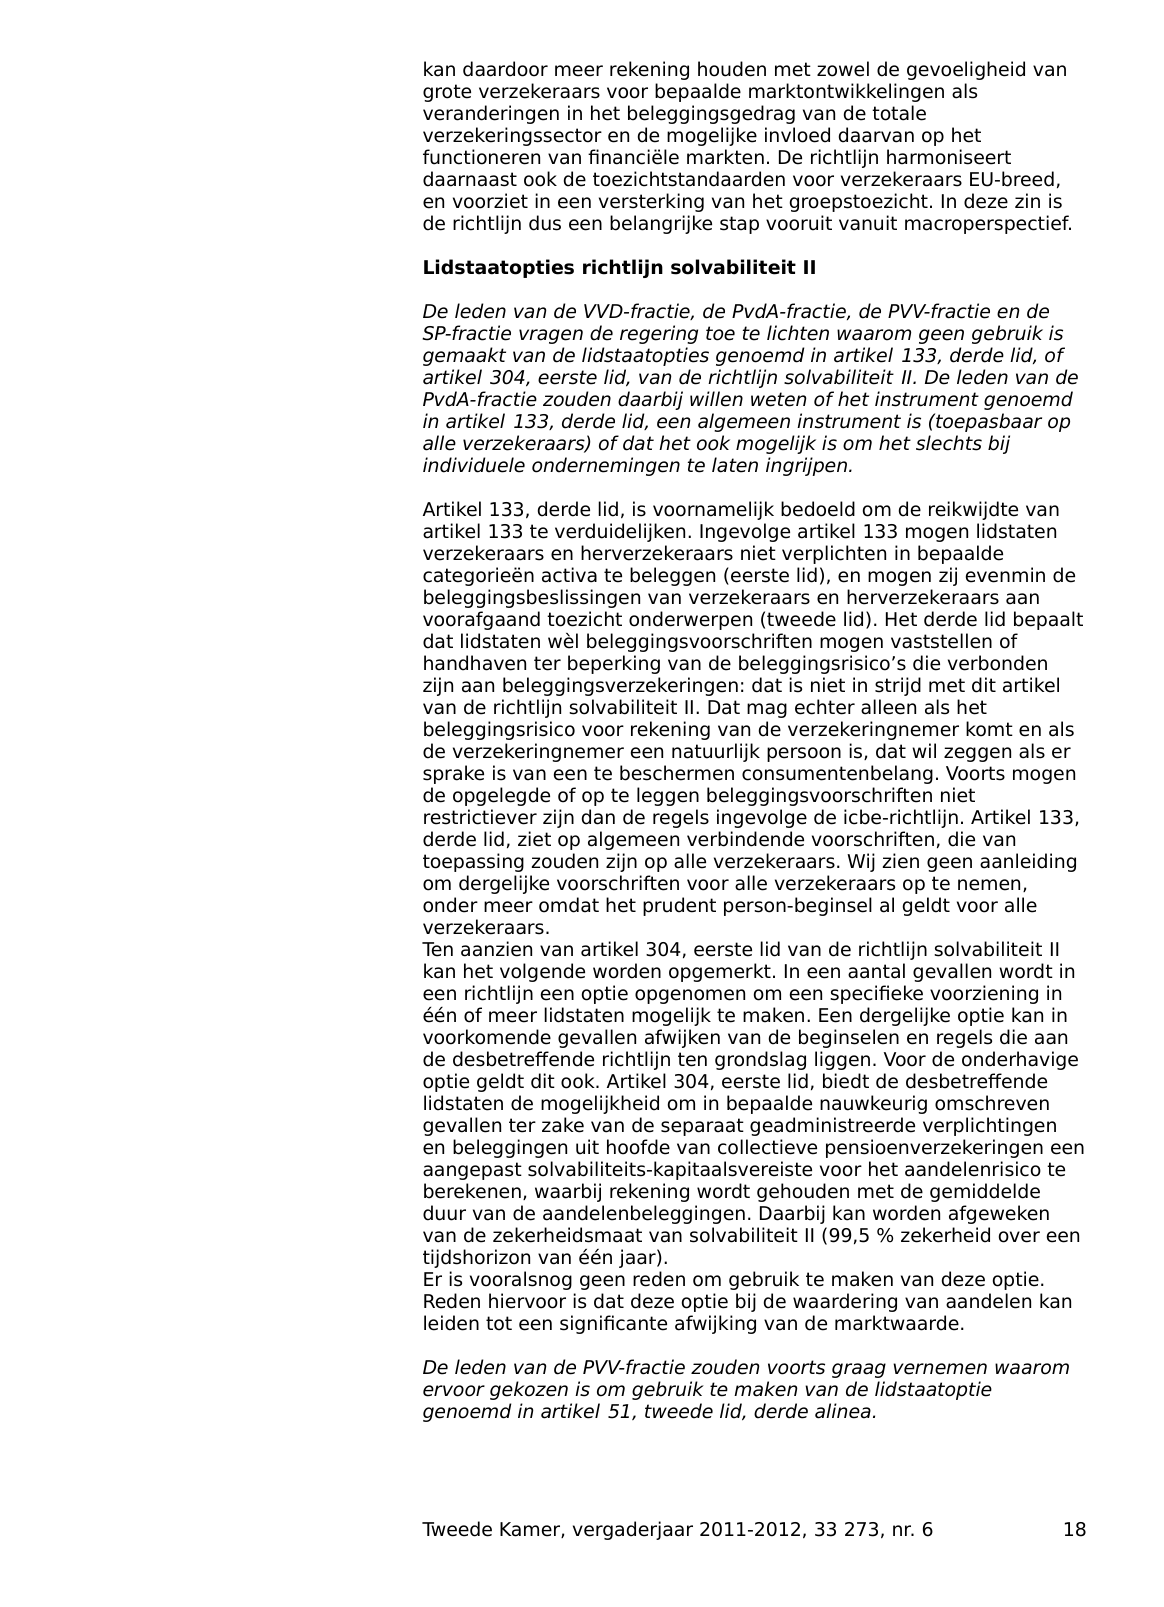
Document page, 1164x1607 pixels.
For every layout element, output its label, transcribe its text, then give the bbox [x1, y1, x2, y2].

text De leden van de VVD-fractie, de PvdA-fractie, de PVV-fractie en de SP-fractie vragen de regering toe te lichten waarom geen gebruik is gemaakt van de lidstaatopties genoemd in artikel 133, derde lid, of artikel 304, eerste lid, van de richtlijn solvabiliteit II. De leden van de PvdA-fractie zouden daarbij willen weten of het instrument genoemd in artikel 133, derde lid, een algemeen instrument is (toepasbaar op alle verzekeraars) of dat het ook mogelijk is om het slechts bij individuele ondernemingen te laten ingrijpen. [422, 301, 1087, 477]
text kan daardoor meer rekening houden met zowel de gevoeligheid van grote verzekeraars voor bepaalde marktontwikkelingen als veranderingen in het beleggingsgedrag van de totale verzekeringssector en de mogelijke invloed daarvan op het functioneren van financiële markten. De richtlijn harmoniseert daarnaast ook de toezichtstandaarden voor verzekeraars EU-breed, en voorziet in een versterking van het groepstoezicht. In deze zin is de richtlijn dus een belangrijke stap vooruit vanuit macroperspectief. [422, 59, 1087, 235]
text Er is vooralsnog geen reden om gebruik te maken van deze optie. Reden hiervoor is dat deze optie bij de waardering van aandelen kan leiden tot een significante afwijking van de marktwaarde. [422, 1268, 1087, 1334]
text Ten aanzien van artikel 304, eerste lid van de richtlijn solvabiliteit II kan het volgende worden opgemerkt. In een aantal gevallen wordt in een richtlijn een optie opgenomen om een specifieke voorziening in één of meer lidstaten mogelijk te maken. Een dergelijke optie kan in voorkomende gevallen afwijken van de beginselen en regels die aan de desbetreffende richtlijn ten grondslag liggen. Voor de onderhavige optie geldt dit ook. Artikel 304, eerste lid, biedt de desbetreffende lidstaten de mogelijkheid om in bepaalde nauwkeurig omschreven gevallen ter zake van de separaat geadministreerde verplichtingen en beleggingen uit hoofde van collectieve pensioenverzekeringen een aangepast solvabiliteits-kapitaalsvereiste voor het aandelenrisico te berekenen, waarbij rekening wordt gehouden met de gemiddelde duur van de aandelenbeleggingen. Daarbij kan worden afgeweken van de zekerheidsmaat van solvabiliteit II (99,5 % zekerheid over een tijdshorizon van één jaar). [422, 939, 1087, 1268]
text Artikel 133, derde lid, is voornamelijk bedoeld om de reikwijdte van artikel 133 te verduidelijken. Ingevolge artikel 133 mogen lidstaten verzekeraars en herverzekeraars niet verplichten in bepaalde categorieën activa te beleggen (eerste lid), en mogen zij evenmin de beleggingsbeslissingen van verzekeraars en herverzekeraars aan voorafgaand toezicht onderwerpen (tweede lid). Het derde lid bepaalt dat lidstaten wèl beleggingsvoorschriften mogen vaststellen of handhaven ter beperking van de beleggingsrisico’s die verbonden zijn aan beleggingsverzekeringen: dat is niet in strijd met dit artikel van de richtlijn solvabiliteit II. Dat mag echter alleen als het beleggingsrisico voor rekening van de verzekeringnemer komt en als de verzekeringnemer een natuurlijk persoon is, dat wil zeggen als er sprake is van een te beschermen consumentenbelang. Voorts mogen de opgelegde of op te leggen beleggingsvoorschriften niet restrictiever zijn dan de regels ingevolge de icbe-richtlijn. Artikel 133, derde lid, ziet op algemeen verbindende voorschriften, die van toepassing zouden zijn op alle verzekeraars. Wij zien geen aanleiding om dergelijke voorschriften voor alle verzekeraars op te nemen, onder meer omdat het prudent person-beginsel al geldt voor alle verzekeraars. [422, 499, 1087, 939]
subtitle Lidstaatopties richtlijn solvabiliteit II [422, 257, 1087, 279]
text De leden van de PVV-fractie zouden voorts graag vernemen waarom ervoor gekozen is om gebruik te maken van de lidstaatoptie genoemd in artikel 51, tweede lid, derde alinea. [422, 1357, 1087, 1423]
